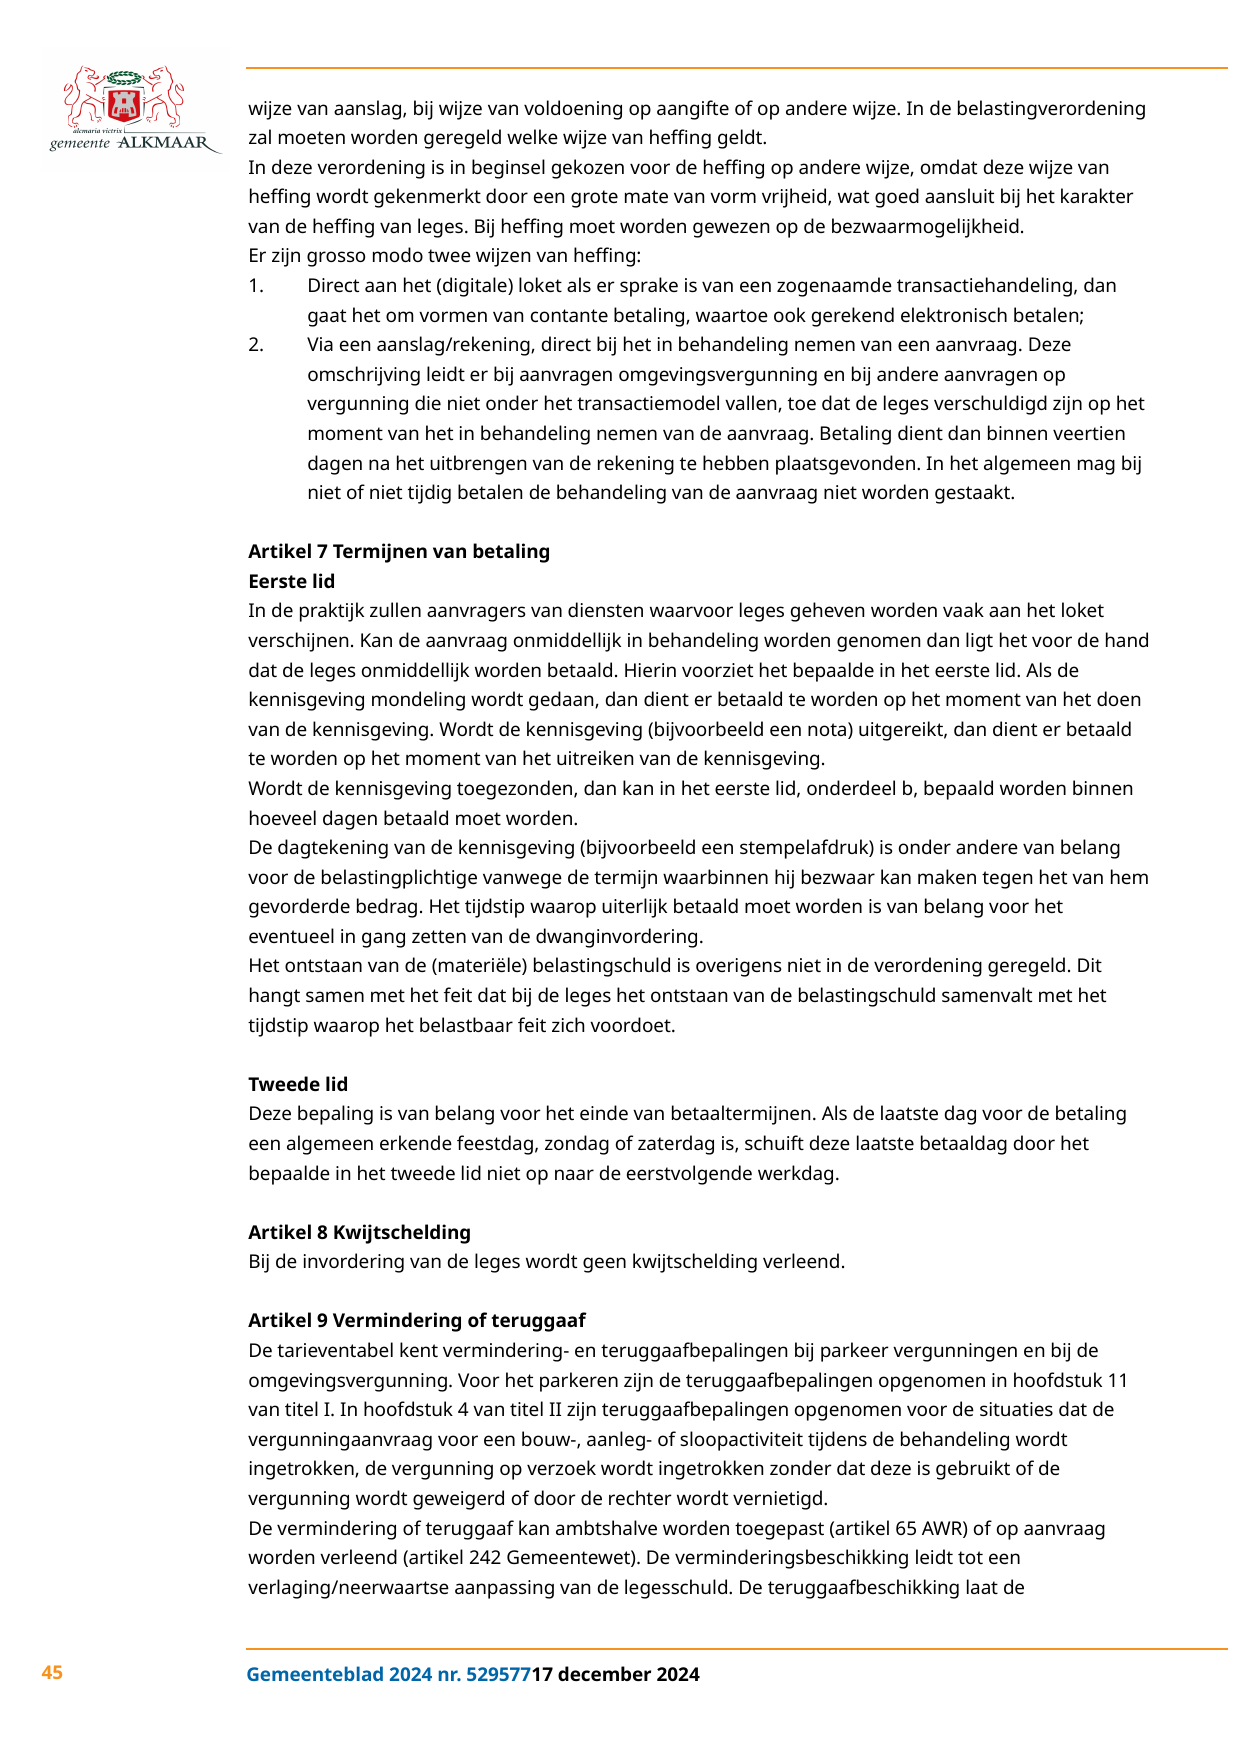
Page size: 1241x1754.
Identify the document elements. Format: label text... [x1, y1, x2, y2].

text Artikel 7 Termijnen van betaling [248, 538, 1152, 564]
text Artikel 8 Kwijtschelding [248, 1219, 1152, 1245]
text Bij de invordering van de leges wordt geen kwijtschelding verleend. [248, 1248, 1152, 1274]
text Er zijn grosso modo twee wijzen van heffing: [248, 243, 1152, 268]
text In deze verordening is in beginsel gekozen voor de heffing op andere wijze, omdat deze wijze van heffing wordt gekenmerkt door een grote mate van vorm vrijheid, wat goed aansluit bij het karakter van de heffing van leges. Bij heffing moet worden gewezen op de bezwaarmogelijkheid. [248, 154, 1152, 239]
picture [41, 47, 231, 172]
text wijze van aanslag, bij wijze van voldoening op aangifte of op andere wijze. In de belastingverordening zal moeten worden geregeld welke wijze van heffing geldt. [248, 95, 1152, 150]
text De dagtekening van de kennisgeving (bijvoorbeeld een stempelafdruk) is onder andere van belang voor de belastingplichtige vanwege de termijn waarbinnen hij bezwaar kan maken tegen het van hem gevorderde bedrag. Het tijdstip waarop uiterlijk betaald moet worden is van belang voor het eventueel in gang zetten van de dwanginvordering. [248, 834, 1152, 949]
list Via een aanslag/rekening, direct bij het in behandeling nemen van een aanvraag. Deze omschrijving leidt er bij aanvragen omgevingsvergunning en bij andere aanvragen op vergunning die niet onder het transactiemodel vallen, toe dat de leges verschuldigd zijn op het moment van het in behandeling nemen van de aanvraag. Betaling dient dan binnen veertien dagen na het uitbrengen van de rekening te hebben plaatsgevonden. In het algemeen mag bij niet of niet tijdig betalen de behandeling van de aanvraag niet worden gestaakt. [248, 331, 1152, 505]
text De tarieventabel kent vermindering- en teruggaafbepalingen bij parkeer vergunningen en bij de omgevingsvergunning. Voor het parkeren zijn de teruggaafbepalingen opgenomen in hoofdstuk 11 van titel I. In hoofdstuk 4 van titel II zijn teruggaafbepalingen opgenomen voor de situaties dat de vergunningaanvraag voor een bouw-, aanleg- of sloopactiviteit tijdens de behandeling wordt ingetrokken, de vergunning op verzoek wordt ingetrokken zonder dat deze is gebruikt of de vergunning wordt geweigerd of door de rechter wordt vernietigd. [248, 1337, 1152, 1511]
text Het ontstaan van de (materiële) belastingschuld is overigens niet in de verordening geregeld. Dit hangt samen met het feit dat bij de leges het ontstaan van de belastingschuld samenvalt met het tijdstip waarop het belastbaar feit zich voordoet. [248, 953, 1152, 1038]
list Direct aan het (digitale) loket als er sprake is van een zogenaamde transactiehandeling, dan gaat het om vormen van contante betaling, waartoe ook gerekend elektronisch betalen; [248, 272, 1152, 328]
text Wordt de kennisgeving toegezonden, dan kan in het eerste lid, onderdeel b, bepaald worden binnen hoeveel dagen betaald moet worden. [248, 775, 1152, 831]
text De vermindering of teruggaaf kan ambtshalve worden toegepast (artikel 65 AWR) of op aanvraag worden verleend (artikel 242 Gemeentewet). De verminderingsbeschikking leidt tot een verlaging/neerwaartse aanpassing van de legesschuld. De teruggaafbeschikking laat de [248, 1515, 1152, 1600]
text Eerste lid [248, 568, 1152, 594]
text Tweede lid [248, 1071, 1152, 1097]
text In de praktijk zullen aanvragers van diensten waarvoor leges geheven worden vaak aan het loket verschijnen. Kan de aanvraag onmiddellijk in behandeling worden genomen dan ligt het voor de hand dat de leges onmiddellijk worden betaald. Hierin voorziet het bepaalde in het eerste lid. Als de kennisgeving mondeling wordt gedaan, dan dient er betaald te worden op het moment van het doen van de kennisgeving. Wordt de kennisgeving (bijvoorbeeld een nota) uitgereikt, dan dient er betaald te worden op het moment van het uitreiken van de kennisgeving. [248, 598, 1152, 771]
text Artikel 9 Vermindering of teruggaaf [248, 1308, 1152, 1333]
text Deze bepaling is van belang voor het einde van betaaltermijnen. Als de laatste dag voor de betaling een algemeen erkende feestdag, zondag of zaterdag is, schuift deze laatste betaaldag door het bepaalde in het tweede lid niet op naar de eerstvolgende werkdag. [248, 1101, 1152, 1186]
